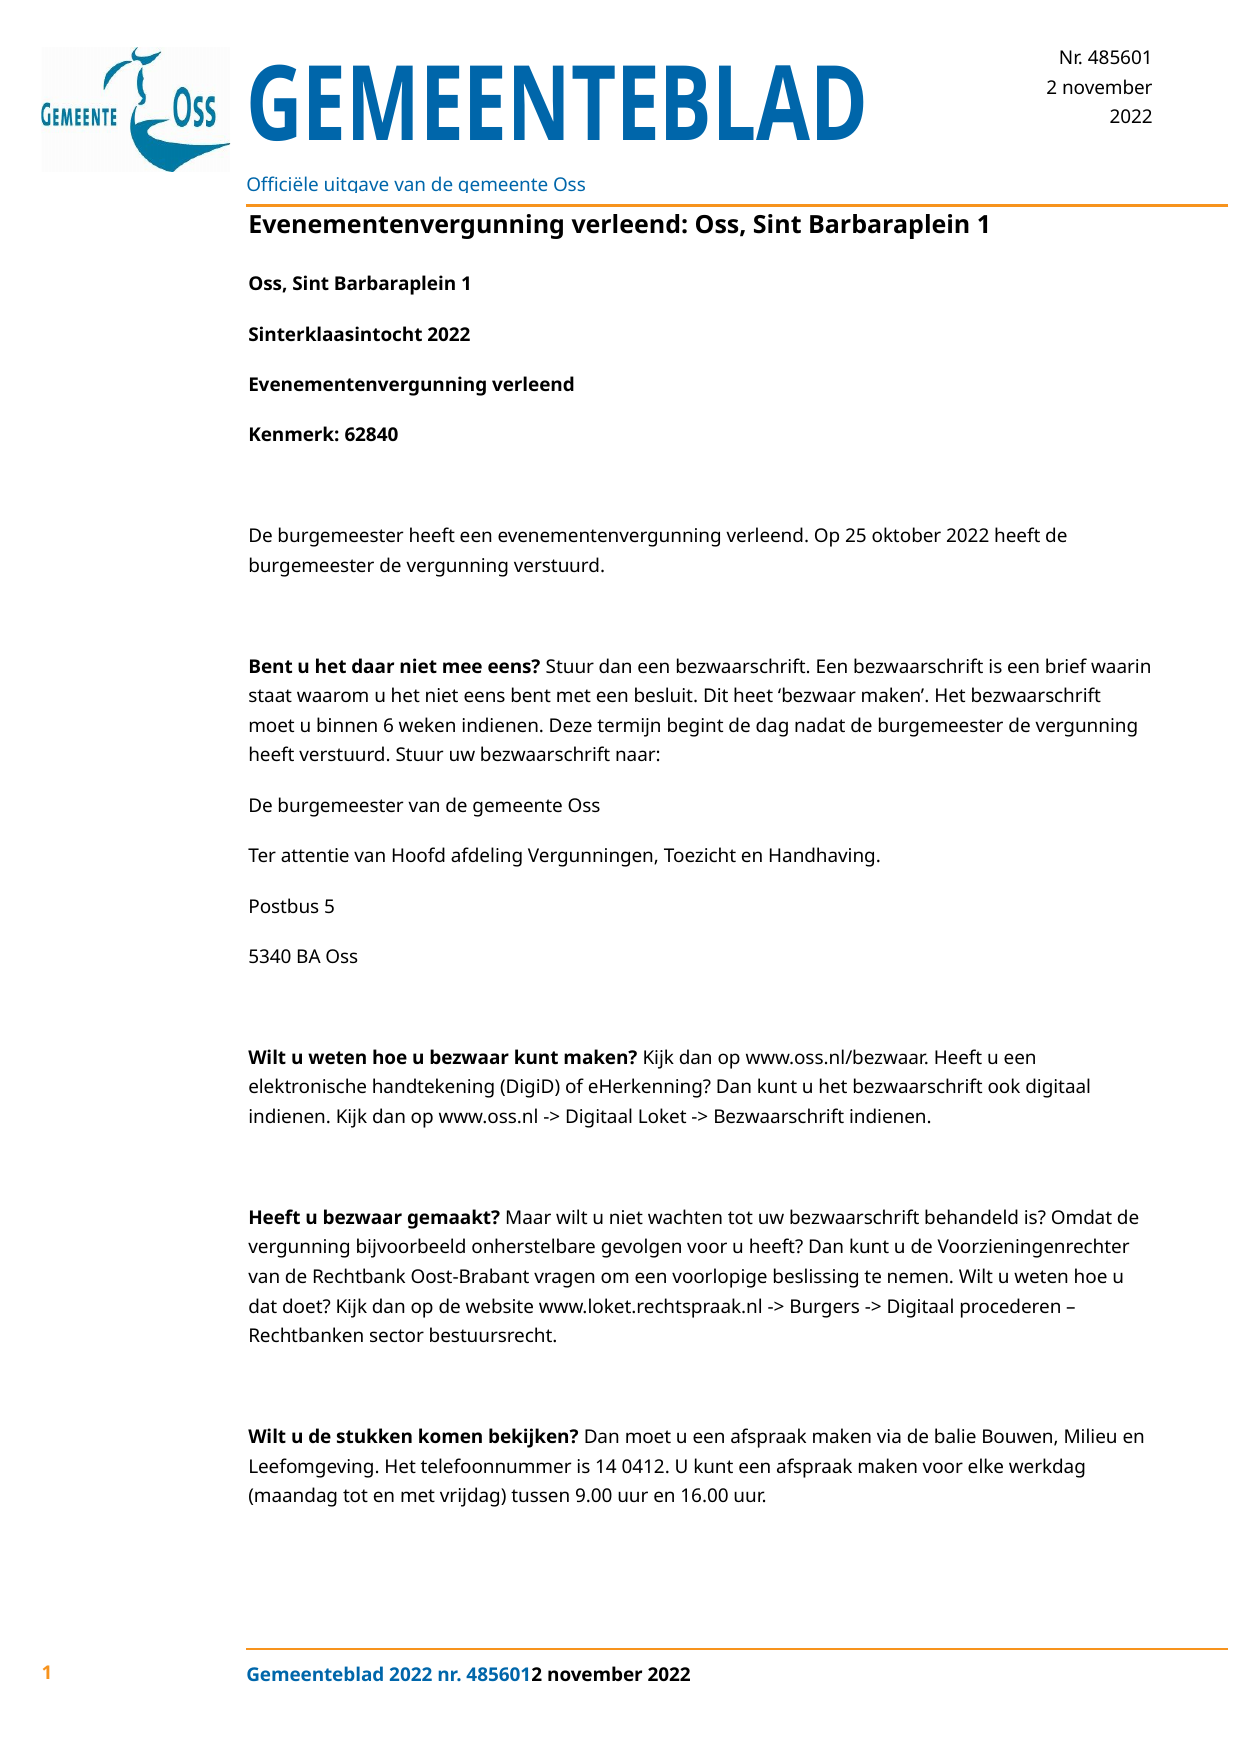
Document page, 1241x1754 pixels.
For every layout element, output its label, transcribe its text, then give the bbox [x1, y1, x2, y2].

text Evenementenvergunning verleend: Oss, Sint Barbaraplein 1 [248, 207, 1152, 241]
text Oss, Sint Barbaraplein 1 [248, 270, 1152, 296]
text Wilt u de stukken komen bekijken? Dan moet u een afspraak maken via de balie Bouwen, Milieu en Leefomgeving. Het telefoonnummer is 14 0412. U kunt een afspraak maken voor elke werkdag (maandag tot en met vrijdag) tussen 9.00 uur en 16.00 uur. [248, 1423, 1152, 1508]
text Wilt u weten hoe u bezwaar kunt maken? Kijk dan op www.oss.nl/bezwaar. Heeft u een elektronische handtekening (DigiD) of eHerkenning? Dan kunt u het bezwaarschrift ook digitaal indienen. Kijk dan op www.oss.nl -> Digitaal Loket -> Bezwaarschrift indienen. [248, 1044, 1152, 1129]
text Postbus 5 [248, 893, 1152, 918]
text Ter attentie van Hoofd afdeling Vergunningen, Toezicht en Handhaving. [248, 842, 1152, 868]
text 5340 BA Oss [248, 943, 1152, 969]
text Evenementenvergunning verleend [248, 371, 1152, 397]
picture [41, 47, 231, 172]
text De burgemeester van de gemeente Oss [248, 792, 1152, 818]
text Kenmerk: 62840 [248, 422, 1152, 447]
text Heeft u bezwaar gemaakt? Maar wilt u niet wachten tot uw bezwaarschrift behandeld is? Omdat de vergunning bijvoorbeeld onherstelbare gevolgen voor u heeft? Dan kunt u de Voorzieningenrechter van de Rechtbank Oost-Brabant vragen om een voorlopige beslissing te nemen. Wilt u weten hoe u dat doet? Kijk dan op de website www.loket.rechtspraak.nl -> Burgers -> Digitaal procederen – Rechtbanken sector bestuursrecht. [248, 1204, 1152, 1348]
text Sinterklaasintocht 2022 [248, 321, 1152, 346]
text Bent u het daar niet mee eens? Stuur dan een bezwaarschrift. Een bezwaarschrift is een brief waarin staat waarom u het niet eens bent met een besluit. Dit heet ‘bezwaar maken’. Het bezwaarschrift moet u binnen 6 weken indienen. Deze termijn begint de dag nadat de burgemeester de vergunning heeft verstuurd. Stuur uw bezwaarschrift naar: [248, 653, 1152, 767]
text De burgemeester heeft een evenementenvergunning verleend. Op 25 oktober 2022 heeft de burgemeester de vergunning verstuurd. [248, 522, 1152, 578]
